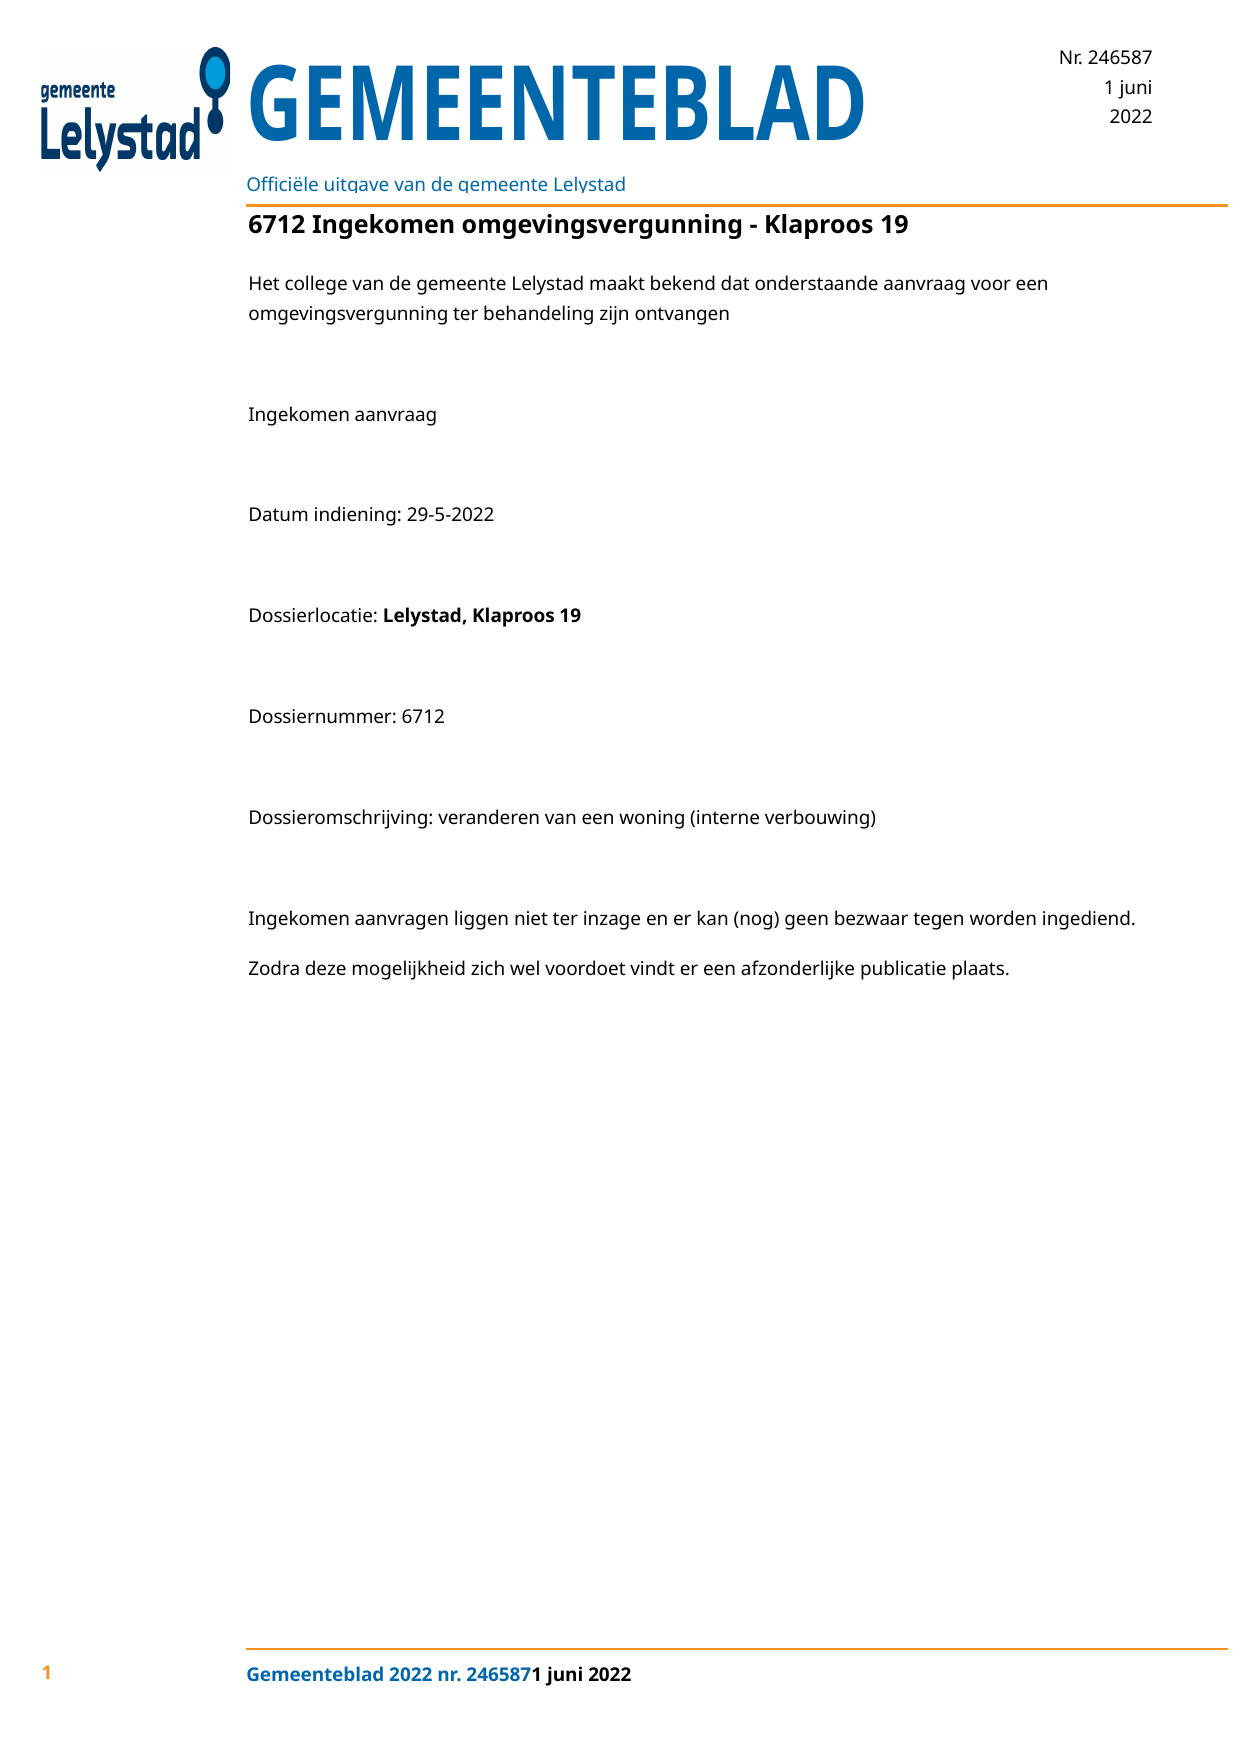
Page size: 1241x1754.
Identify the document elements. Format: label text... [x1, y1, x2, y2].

text Datum indiening: 29-5-2022 [248, 502, 1152, 527]
text Dossiernummer: 6712 [248, 703, 1152, 729]
text 6712 Ingekomen omgevingsvergunning - Klaproos 19 [248, 207, 1152, 241]
text Dossierlocatie: Lelystad, Klaproos 19 [248, 602, 1152, 628]
text Ingekomen aanvragen liggen niet ter inzage en er kan (nog) geen bezwaar tegen worden ingediend. [248, 905, 1152, 931]
text Dossieromschrijving: veranderen van een woning (interne verbouwing) [248, 804, 1152, 830]
text Het college van de gemeente Lelystad maakt bekend dat onderstaande aanvraag voor een omgevingsvergunning ter behandeling zijn ontvangen [248, 270, 1152, 326]
text Ingekomen aanvraag [248, 401, 1152, 426]
picture [41, 47, 231, 172]
text Zodra deze mogelijkheid zich wel voordoet vindt er een afzonderlijke publicatie plaats. [248, 955, 1152, 981]
